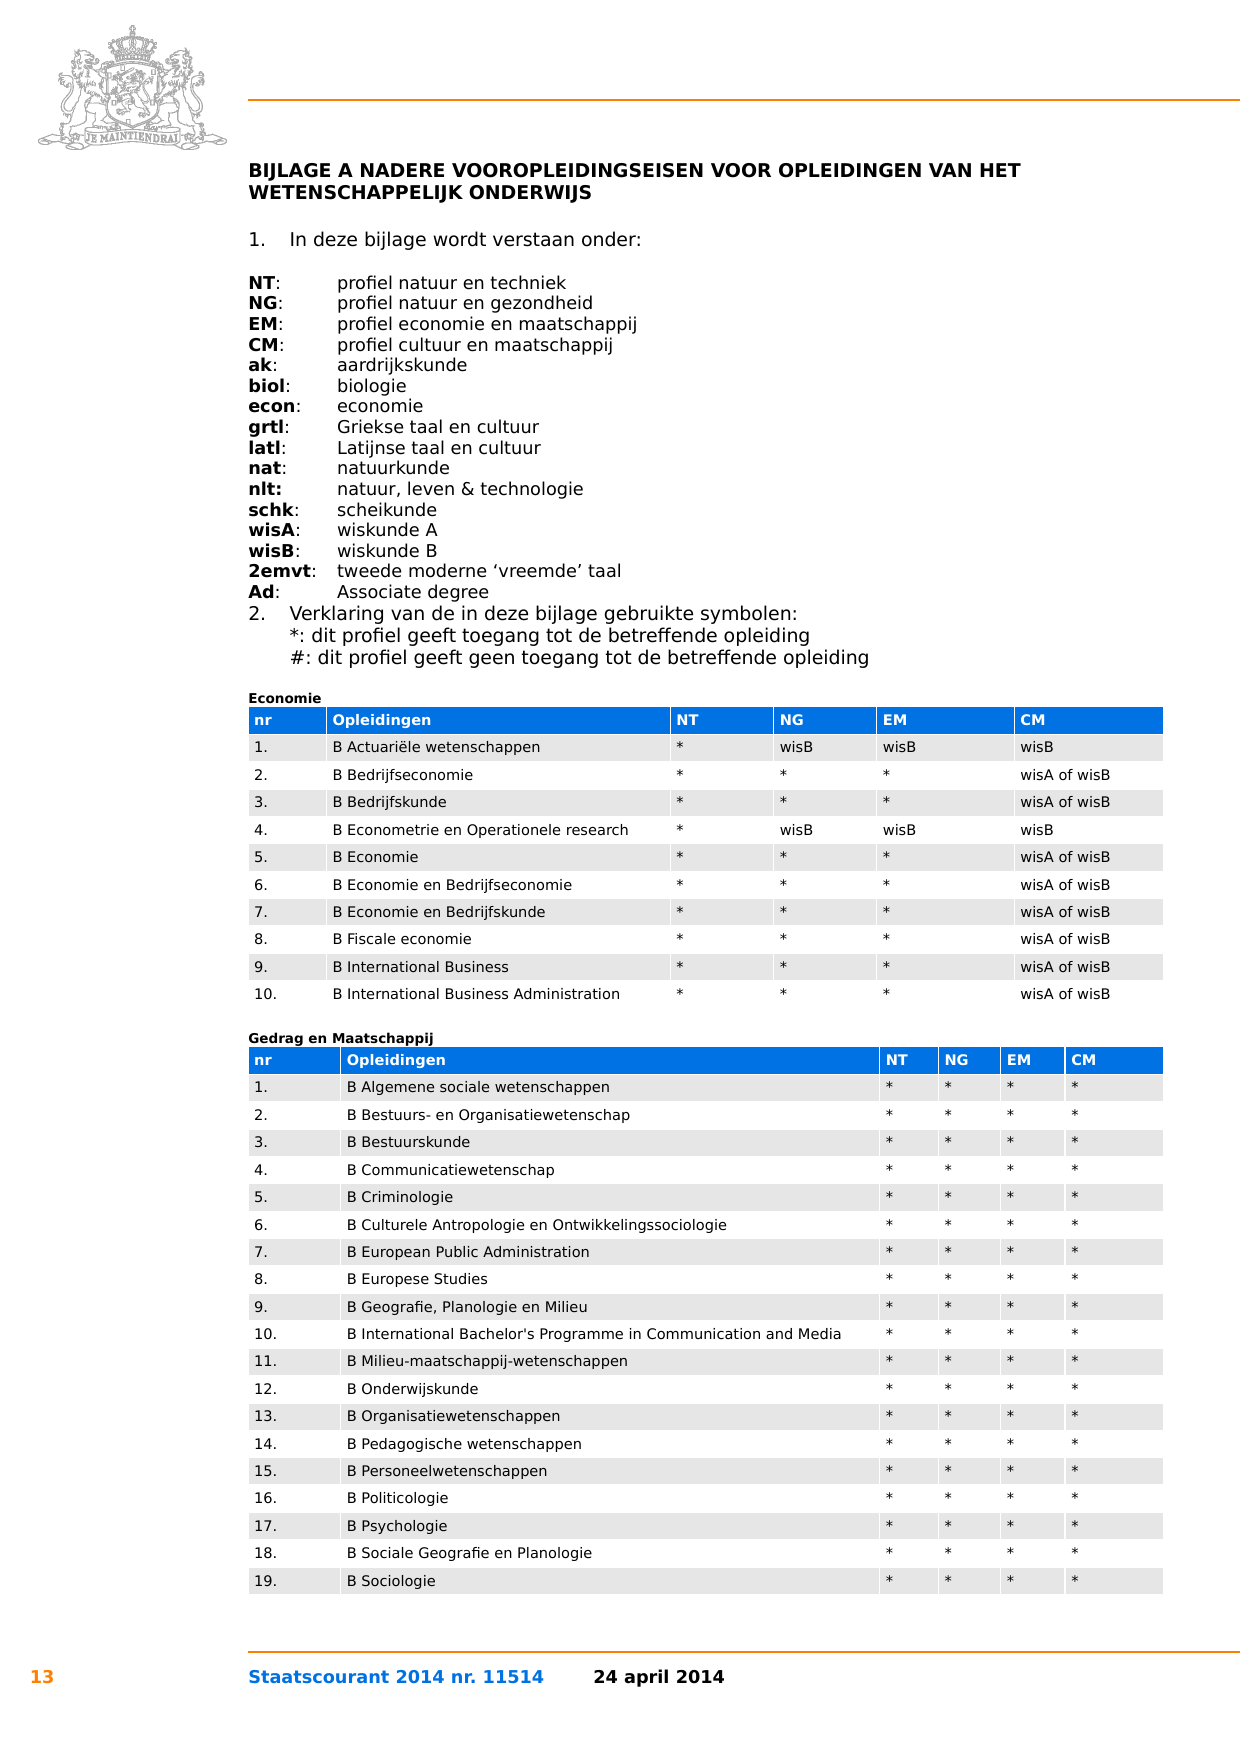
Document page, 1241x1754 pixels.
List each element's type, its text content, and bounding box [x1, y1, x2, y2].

table_cell * [939, 1266, 1000, 1293]
table_cell 10. [249, 981, 326, 1008]
table_cell * [774, 872, 876, 898]
table_cell B Personeelwetenschappen [341, 1458, 879, 1484]
table_cell 4. [249, 1157, 340, 1183]
table_cell * [877, 762, 1014, 788]
table_cell * [1066, 1130, 1163, 1156]
table_cell wisB [877, 817, 1014, 843]
table_cell B European Public Administration [341, 1239, 879, 1265]
table_cell econ: [248, 396, 331, 417]
table_cell * [877, 926, 1014, 953]
table_cell biologie [331, 376, 1163, 396]
table_cell Ad: [248, 582, 331, 603]
table_cell * [671, 954, 773, 980]
table_cell * [939, 1431, 1000, 1457]
table_cell * [1001, 1075, 1064, 1101]
table_cell * [1066, 1102, 1163, 1128]
table_cell B Actuariële wetenschappen [327, 735, 670, 761]
table_cell * [1066, 1458, 1163, 1484]
table_cell natuurkunde [331, 458, 1163, 479]
table_cell B Bestuurs- en Organisatiewetenschap [341, 1102, 879, 1128]
table_cell profiel economie en maatschappij [331, 314, 1163, 334]
table_cell Opleidingen [341, 1047, 879, 1074]
table_cell wisA of wisB [1015, 954, 1163, 980]
table_cell * [939, 1349, 1000, 1375]
table_cell * [671, 981, 773, 1008]
table_cell * [774, 981, 876, 1008]
table_cell B Politicologie [341, 1486, 879, 1512]
table_cell NT [880, 1047, 938, 1074]
table_cell * [1066, 1349, 1163, 1375]
table_cell B Geografie, Planologie en Milieu [341, 1294, 879, 1320]
table_cell scheikunde [331, 500, 1163, 520]
table_cell wisA: [248, 520, 331, 541]
table_cell * [880, 1486, 938, 1512]
table_cell aardrijkskunde [331, 355, 1163, 376]
table_cell wiskunde B [331, 541, 1163, 561]
table_cell 6. [249, 872, 326, 898]
table_cell profiel natuur en gezondheid [331, 293, 1163, 314]
table_cell * [774, 790, 876, 816]
table_cell 5. [249, 844, 326, 871]
table_cell B Communicatiewetenschap [341, 1157, 879, 1183]
table_cell B Organisatiewetenschappen [341, 1404, 879, 1430]
table_cell * [880, 1184, 938, 1211]
table_cell NG [774, 707, 876, 734]
table_cell * [1066, 1404, 1163, 1430]
table_cell * [1001, 1184, 1064, 1211]
table_cell 8. [249, 926, 326, 953]
text #: dit profiel geeft geen toegang tot de betreffende opleiding [289, 647, 1163, 669]
table_cell B Sociale Geografie en Planologie [341, 1540, 879, 1567]
table_cell B Econometrie en Operationele research [327, 817, 670, 843]
table_cell * [671, 762, 773, 788]
table_cell * [880, 1513, 938, 1539]
table_cell B Psychologie [341, 1513, 879, 1539]
table_cell * [939, 1239, 1000, 1265]
table_cell * [1001, 1102, 1064, 1128]
table_cell * [1001, 1513, 1064, 1539]
table_cell B International Business [327, 954, 670, 980]
table_cell * [939, 1458, 1000, 1484]
table_cell wisA of wisB [1015, 981, 1163, 1008]
table_cell * [1066, 1513, 1163, 1539]
table_cell grtl: [248, 417, 331, 438]
table_cell * [1001, 1212, 1064, 1238]
table_cell wisB [1015, 817, 1163, 843]
table_cell * [1066, 1376, 1163, 1402]
picture [38, 25, 227, 150]
table_cell 10. [249, 1321, 340, 1348]
table_cell CM [1066, 1047, 1163, 1074]
table_cell * [939, 1540, 1000, 1567]
table_cell * [671, 790, 773, 816]
table_cell * [1066, 1568, 1163, 1594]
table_cell * [671, 844, 773, 871]
table_cell * [1066, 1486, 1163, 1512]
table_cell * [880, 1130, 938, 1156]
table_cell Opleidingen [327, 707, 670, 734]
table_cell EM [877, 707, 1014, 734]
table_cell * [939, 1075, 1000, 1101]
table_cell Latijnse taal en cultuur [331, 438, 1163, 458]
table_cell * [1066, 1540, 1163, 1567]
table_cell 9. [249, 1294, 340, 1320]
table_cell * [877, 872, 1014, 898]
table_cell * [1066, 1212, 1163, 1238]
table_cell * [939, 1486, 1000, 1512]
table_cell Associate degree [331, 582, 1163, 603]
table_cell * [880, 1568, 938, 1594]
table_cell * [1001, 1239, 1064, 1265]
table_cell 18. [249, 1540, 340, 1567]
text 1. In deze bijlage wordt verstaan onder: [248, 229, 1163, 251]
table_cell * [939, 1294, 1000, 1320]
table_cell * [1001, 1404, 1064, 1430]
table_cell * [877, 844, 1014, 871]
table_cell 7. [249, 1239, 340, 1265]
table_cell * [1066, 1184, 1163, 1211]
table_cell 6. [249, 1212, 340, 1238]
table_cell * [880, 1075, 938, 1101]
table_cell * [1001, 1568, 1064, 1594]
table_cell * [1001, 1431, 1064, 1457]
table_cell * [1066, 1075, 1163, 1101]
table_cell EM: [248, 314, 331, 334]
table_cell B Onderwijskunde [341, 1376, 879, 1402]
table_cell natuur, leven & technologie [331, 479, 1163, 499]
table_cell wisA of wisB [1015, 926, 1163, 953]
table_cell * [939, 1376, 1000, 1402]
table_header Economie [248, 691, 1163, 706]
table_cell 19. [249, 1568, 340, 1594]
table_cell nr [249, 1047, 340, 1074]
table_cell 2. [249, 762, 326, 788]
table_cell B International Bachelor's Programme in Communication and Media [341, 1321, 879, 1348]
table_cell B Bestuurskunde [341, 1130, 879, 1156]
table_cell B Culturele Antropologie en Ontwikkelingssociologie [341, 1212, 879, 1238]
table_cell 2. [249, 1102, 340, 1128]
table_cell * [1001, 1349, 1064, 1375]
table_cell * [880, 1157, 938, 1183]
table_cell wisB [774, 735, 876, 761]
table_cell * [939, 1130, 1000, 1156]
table_cell latl: [248, 438, 331, 458]
table_cell profiel cultuur en maatschappij [331, 335, 1163, 355]
table_cell wisB [877, 735, 1014, 761]
table_cell * [1066, 1239, 1163, 1265]
subtitle BIJLAGE A NADERE VOOROPLEIDINGSEISEN VOOR OPLEIDINGEN VAN HET WETENSCHAPPELIJK ONDERWIJS [248, 160, 1163, 204]
table_cell * [880, 1239, 938, 1265]
table_cell * [880, 1102, 938, 1128]
table_cell nr [249, 707, 326, 734]
text 2. Verklaring van de in deze bijlage gebruikte symbolen: [248, 603, 1163, 625]
table_cell * [877, 790, 1014, 816]
table_cell * [1001, 1458, 1064, 1484]
table_cell 9. [249, 954, 326, 980]
table_cell * [671, 872, 773, 898]
table_cell * [671, 899, 773, 925]
table_cell * [939, 1102, 1000, 1128]
table_cell B Sociologie [341, 1568, 879, 1594]
table_cell biol: [248, 376, 331, 396]
table_cell B Pedagogische wetenschappen [341, 1431, 879, 1457]
table_cell * [880, 1431, 938, 1457]
table_cell tweede moderne ‘vreemde’ taal [331, 561, 1163, 582]
table_cell Griekse taal en cultuur [331, 417, 1163, 438]
table_cell * [880, 1212, 938, 1238]
table_cell * [880, 1376, 938, 1402]
table_cell 5. [249, 1184, 340, 1211]
table_cell * [774, 762, 876, 788]
table_cell * [877, 954, 1014, 980]
table_cell wisA of wisB [1015, 899, 1163, 925]
table_cell B Bedrijfskunde [327, 790, 670, 816]
table_cell nat: [248, 458, 331, 479]
table_cell * [1066, 1321, 1163, 1348]
table_header Gedrag en Maatschappij [248, 1031, 1163, 1046]
table_cell 7. [249, 899, 326, 925]
table_cell B Fiscale economie [327, 926, 670, 953]
table_cell 11. [249, 1349, 340, 1375]
table_cell 14. [249, 1431, 340, 1457]
table_header NT: [248, 273, 331, 293]
table_cell * [939, 1513, 1000, 1539]
table_cell * [939, 1212, 1000, 1238]
table_cell 16. [249, 1486, 340, 1512]
table_cell NG: [248, 293, 331, 314]
table_cell * [880, 1321, 938, 1348]
table_cell * [1001, 1486, 1064, 1512]
table_cell 1. [249, 1075, 340, 1101]
table_cell wisA of wisB [1015, 790, 1163, 816]
table_cell 3. [249, 1130, 340, 1156]
table_cell NT [671, 707, 773, 734]
table_cell 17. [249, 1513, 340, 1539]
table_cell * [939, 1568, 1000, 1594]
table_cell B Milieu-maatschappij-wetenschappen [341, 1349, 879, 1375]
table_cell B Algemene sociale wetenschappen [341, 1075, 879, 1101]
table_cell * [774, 899, 876, 925]
table_cell schk: [248, 500, 331, 520]
table_cell 2emvt: [248, 561, 331, 582]
table_cell B Economie en Bedrijfskunde [327, 899, 670, 925]
table_cell B Europese Studies [341, 1266, 879, 1293]
table_cell * [880, 1294, 938, 1320]
table_cell B International Business Administration [327, 981, 670, 1008]
table_cell * [880, 1540, 938, 1567]
table_cell * [774, 954, 876, 980]
table_cell EM [1001, 1047, 1064, 1074]
table_cell wisB: [248, 541, 331, 561]
table_cell wisB [1015, 735, 1163, 761]
table_cell * [880, 1404, 938, 1430]
table_cell * [774, 844, 876, 871]
table_cell * [774, 926, 876, 953]
table_cell 1. [249, 735, 326, 761]
table_cell * [671, 817, 773, 843]
table_cell * [939, 1184, 1000, 1211]
table_cell 15. [249, 1458, 340, 1484]
table_cell * [1066, 1431, 1163, 1457]
table_cell wisA of wisB [1015, 844, 1163, 871]
table_cell * [1001, 1540, 1064, 1567]
table_cell B Bedrijfseconomie [327, 762, 670, 788]
table_cell * [939, 1157, 1000, 1183]
table_cell nlt: [248, 479, 331, 499]
table_cell * [1001, 1157, 1064, 1183]
table_cell * [939, 1321, 1000, 1348]
table_header profiel natuur en techniek [331, 273, 1163, 293]
table_cell * [880, 1266, 938, 1293]
table_cell wisA of wisB [1015, 872, 1163, 898]
table_cell 8. [249, 1266, 340, 1293]
text *: dit profiel geeft toegang tot de betreffende opleiding [289, 625, 1163, 647]
table_cell CM [1015, 707, 1163, 734]
table_cell * [1001, 1376, 1064, 1402]
table_cell * [877, 981, 1014, 1008]
table_cell 12. [249, 1376, 340, 1402]
table_cell B Economie [327, 844, 670, 871]
table_cell * [1066, 1266, 1163, 1293]
table_cell wisB [774, 817, 876, 843]
table_cell wiskunde A [331, 520, 1163, 541]
table_cell * [1066, 1157, 1163, 1183]
table_cell 4. [249, 817, 326, 843]
table_cell CM: [248, 335, 331, 355]
table_cell NG [939, 1047, 1000, 1074]
table_cell * [1001, 1294, 1064, 1320]
table_cell * [1066, 1294, 1163, 1320]
table_cell B Economie en Bedrijfseconomie [327, 872, 670, 898]
table_cell ak: [248, 355, 331, 376]
table_cell 3. [249, 790, 326, 816]
table_cell * [939, 1404, 1000, 1430]
table_cell * [1001, 1321, 1064, 1348]
table_cell * [877, 899, 1014, 925]
table_cell economie [331, 396, 1163, 417]
table_cell wisA of wisB [1015, 762, 1163, 788]
table_cell * [880, 1349, 938, 1375]
table_cell B Criminologie [341, 1184, 879, 1211]
table_cell * [880, 1458, 938, 1484]
table_cell * [1001, 1266, 1064, 1293]
table_cell * [671, 926, 773, 953]
table_cell * [1001, 1130, 1064, 1156]
table_cell * [671, 735, 773, 761]
table_cell 13. [249, 1404, 340, 1430]
